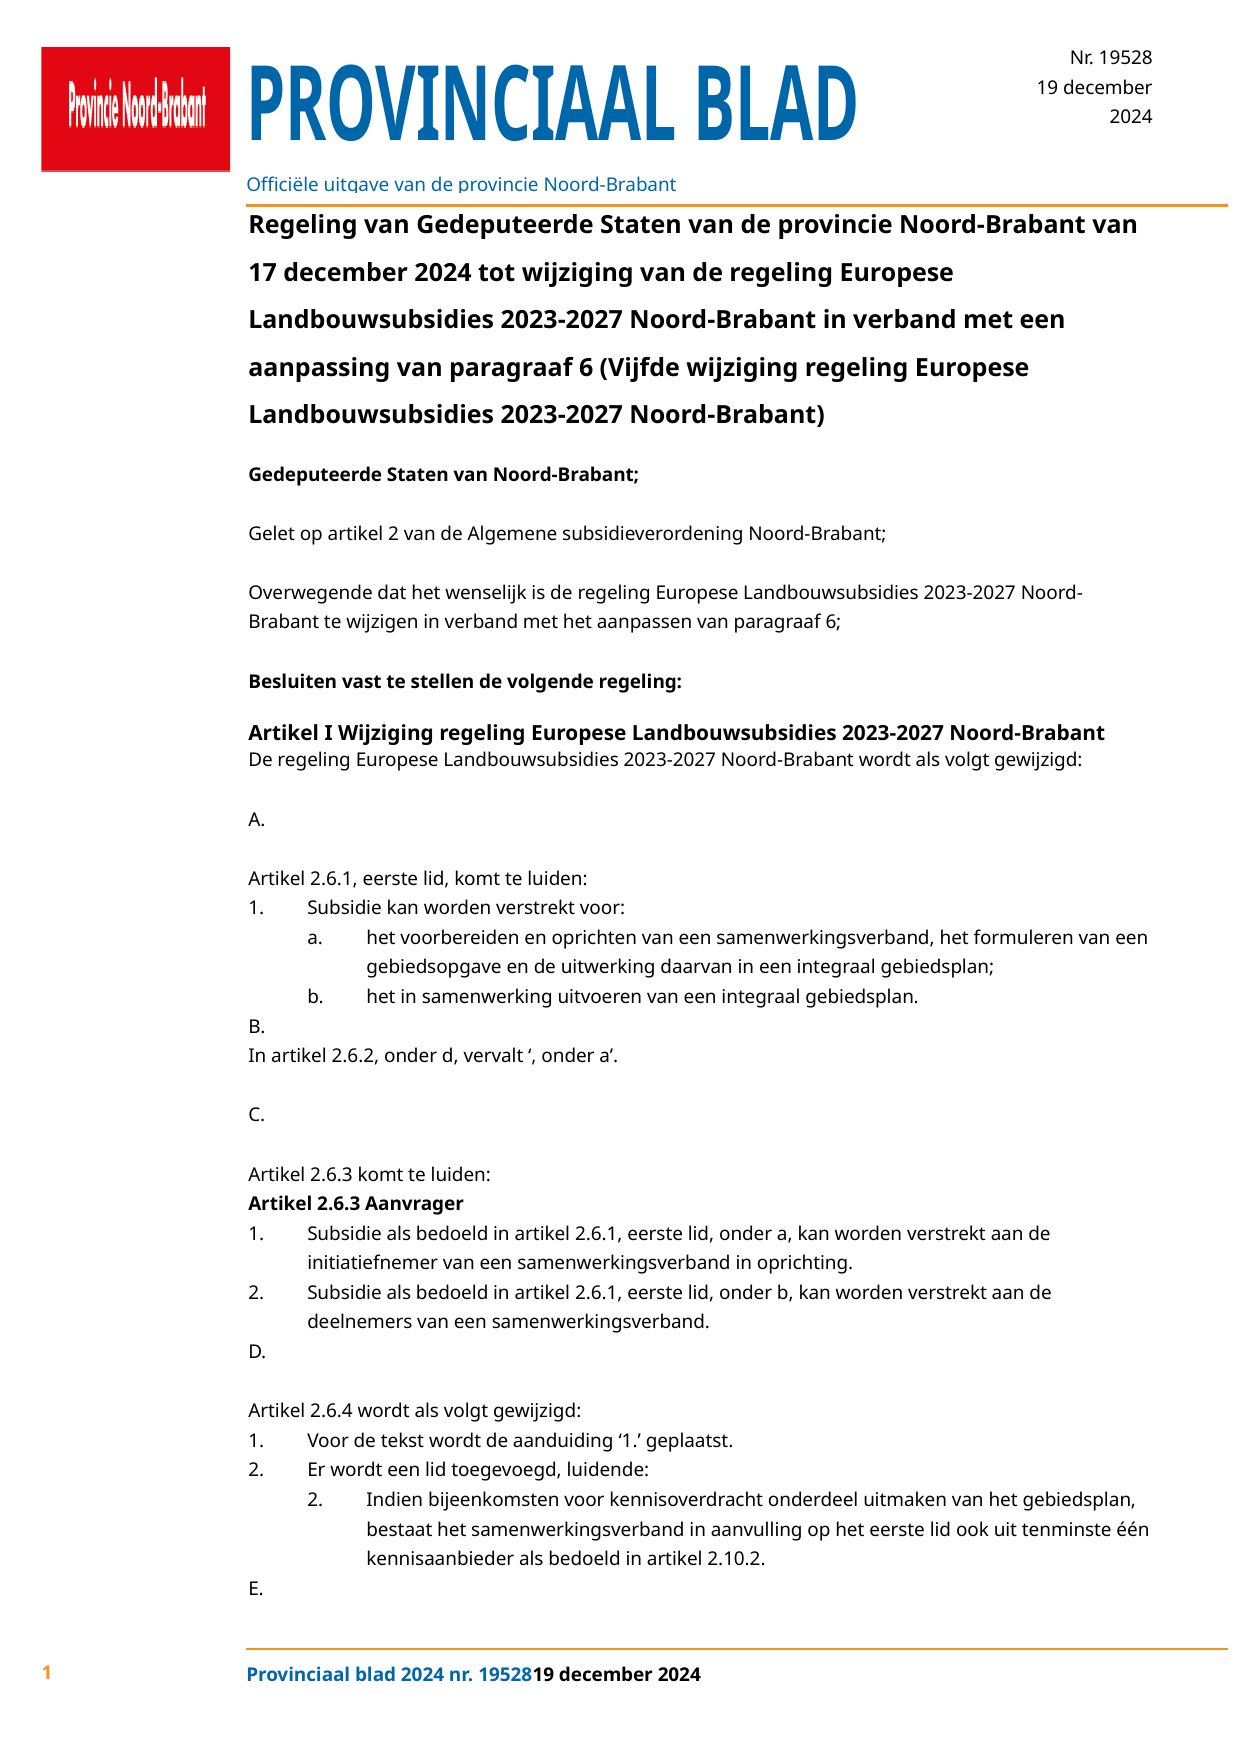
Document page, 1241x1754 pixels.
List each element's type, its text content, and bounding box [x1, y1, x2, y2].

text A. [248, 806, 1152, 832]
text D. [248, 1338, 1152, 1364]
list Er wordt een lid toegevoegd, luidende: [248, 1457, 1152, 1482]
list Voor de tekst wordt de aanduiding ‘1.’ geplaatst. [248, 1427, 1152, 1453]
picture [41, 47, 231, 172]
text B. [248, 1013, 1152, 1039]
text Artikel 2.6.3 komt te luiden: [248, 1161, 1152, 1187]
text Gelet op artikel 2 van de Algemene subsidieverordening Noord-Brabant; [248, 520, 1152, 546]
text Artikel 2.6.3 Aanvrager [248, 1190, 1152, 1216]
text C. [248, 1102, 1152, 1127]
text E. [248, 1575, 1152, 1601]
list het voorbereiden en oprichten van een samenwerkingsverband, het formuleren van een gebiedsopgave en de uitwerking daarvan in een integraal gebiedsplan; [307, 924, 1152, 979]
list Subsidie als bedoeld in artikel 2.6.1, eerste lid, onder b, kan worden verstrekt aan de deelnemers van een samenwerkingsverband. [248, 1279, 1152, 1334]
text Artikel 2.6.1, eerste lid, komt te luiden: [248, 865, 1152, 891]
text Regeling van Gedeputeerde Staten van de provincie Noord-Brabant van 17 december 2024 tot wijziging van de regeling Europese Landbouwsubsidies 2023-2027 Noord-Brabant in verband met een aanpassing van paragraaf 6 (Vijfde wijziging regeling Europese Landbouwsubsidies 2023-2027 Noord-Brabant) [248, 207, 1152, 431]
text Artikel I Wijziging regeling Europese Landbouwsubsidies 2023-2027 Noord-Brabant [248, 718, 1152, 747]
list Subsidie als bedoeld in artikel 2.6.1, eerste lid, onder a, kan worden verstrekt aan de initiatiefnemer van een samenwerkingsverband in oprichting. [248, 1220, 1152, 1275]
text De regeling Europese Landbouwsubsidies 2023-2027 Noord-Brabant wordt als volgt gewijzigd: [248, 747, 1152, 772]
list Subsidie kan worden verstrekt voor: [248, 894, 1152, 920]
text Overwegende dat het wenselijk is de regeling Europese Landbouwsubsidies 2023-2027 Noord-Brabant te wijzigen in verband met het aanpassen van paragraaf 6; [248, 579, 1152, 634]
text Artikel 2.6.4 wordt als volgt gewijzigd: [248, 1397, 1152, 1423]
text Gedeputeerde Staten van Noord-Brabant; [248, 461, 1152, 486]
text Besluiten vast te stellen de volgende regeling: [248, 668, 1152, 693]
text In artikel 2.6.2, onder d, vervalt ‘, onder a’. [248, 1042, 1152, 1068]
list Indien bijeenkomsten voor kennisoverdracht onderdeel uitmaken van het gebiedsplan, bestaat het samenwerkingsverband in aanvulling op het eerste lid ook uit tenminste één kennisaanbieder als bedoeld in artikel 2.10.2. [307, 1486, 1152, 1571]
list het in samenwerking uitvoeren van een integraal gebiedsplan. [307, 983, 1152, 1009]
